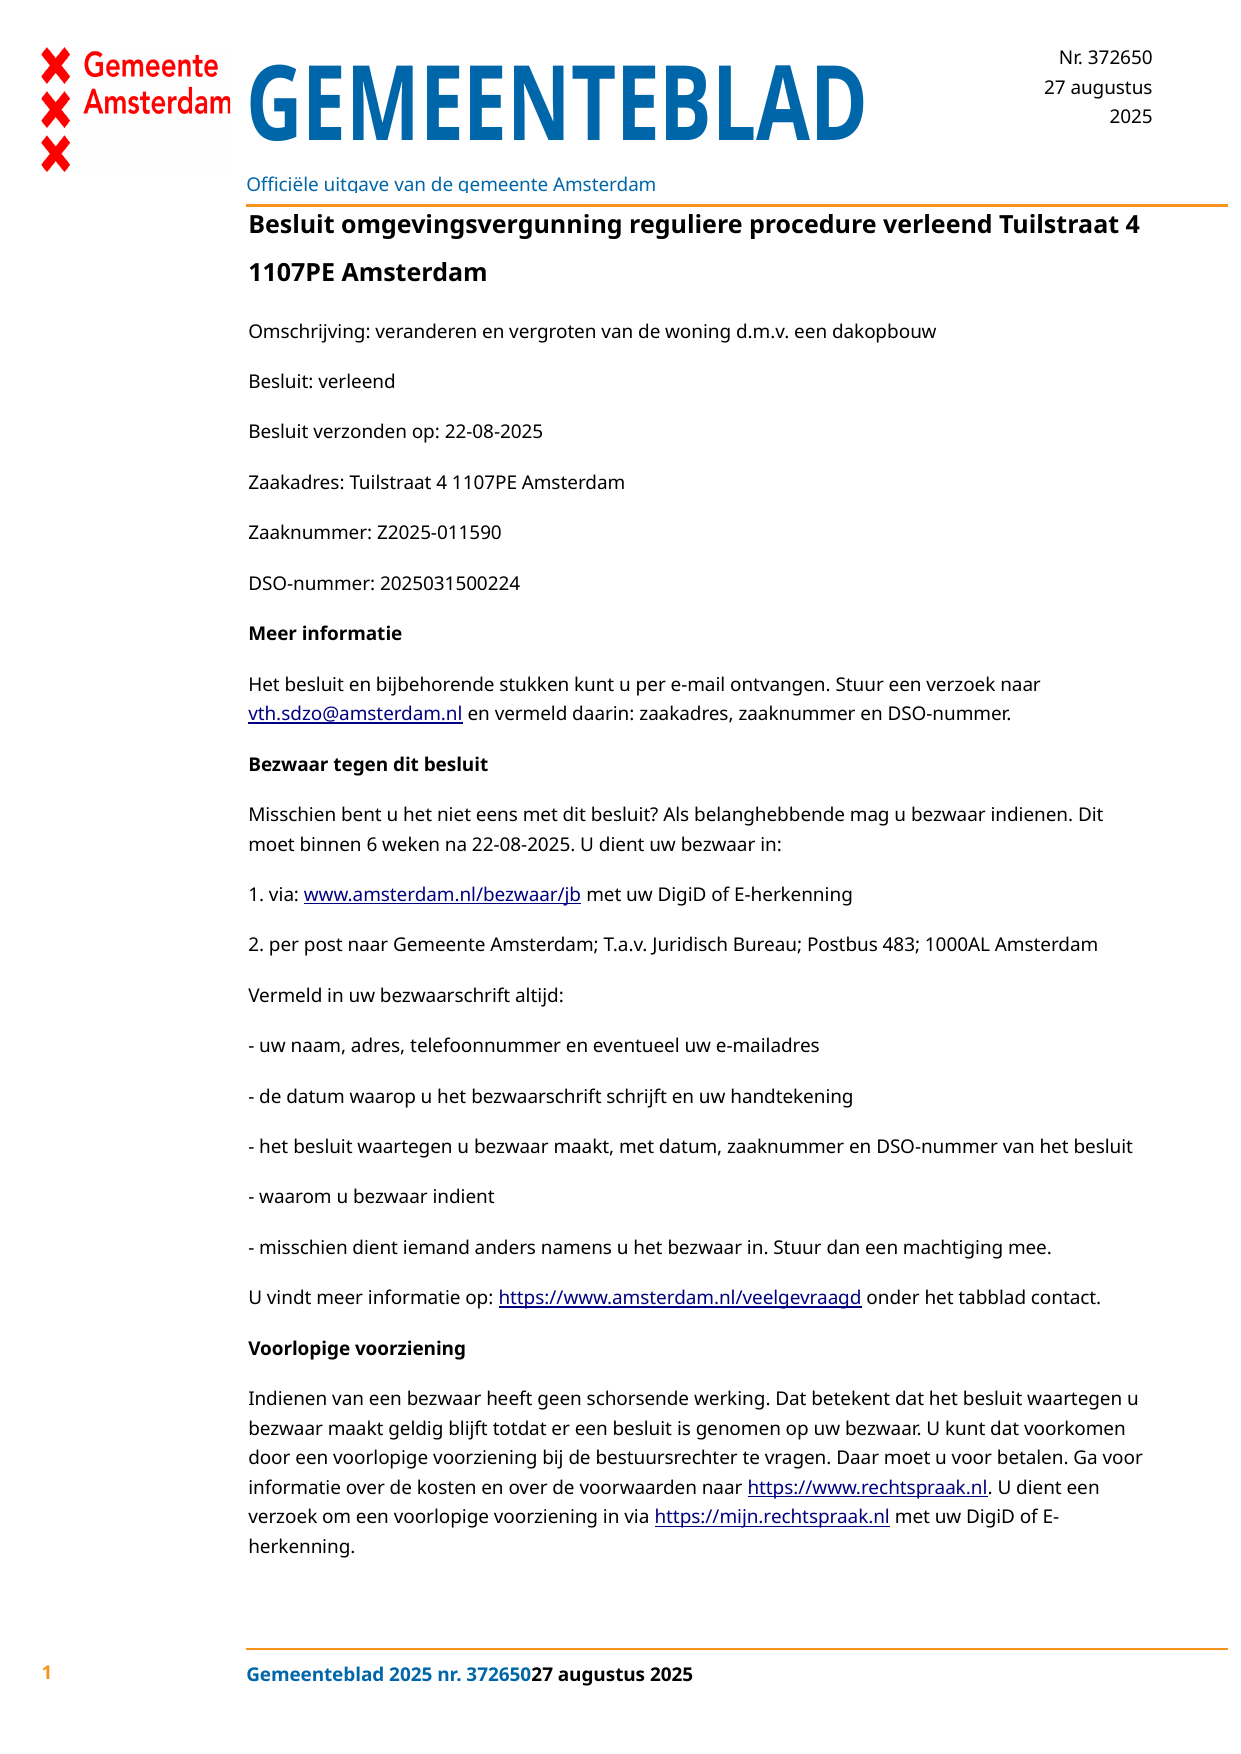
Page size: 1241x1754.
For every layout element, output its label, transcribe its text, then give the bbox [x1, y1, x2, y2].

text 2. per post naar Gemeente Amsterdam; T.a.v. Juridisch Bureau; Postbus 483; 1000AL Amsterdam [248, 932, 1152, 957]
text Bezwaar tegen dit besluit [248, 751, 1152, 777]
text Omschrijving: veranderen en vergroten van de woning d.m.v. een dakopbouw [248, 318, 1152, 344]
text Voorlopige voorziening [248, 1335, 1152, 1361]
text Besluit omgevingsvergunning reguliere procedure verleend Tuilstraat 4 1107PE Amsterdam [248, 207, 1152, 288]
text U vindt meer informatie op: https://www.amsterdam.nl/veelgevraagd onder het tabblad contact. [248, 1284, 1152, 1310]
text Besluit: verleend [248, 368, 1152, 394]
text 1. via: www.amsterdam.nl/bezwaar/jb met uw DigiD of E-herkenning [248, 881, 1152, 907]
text Vermeld in uw bezwaarschrift altijd: [248, 982, 1152, 1008]
picture [41, 47, 231, 172]
text Indienen van een bezwaar heeft geen schorsende werking. Dat betekent dat het besluit waartegen u bezwaar maakt geldig blijft totdat er een besluit is genomen op uw bezwaar. U kunt dat voorkomen door een voorlopige voorziening bij de bestuursrechter te vragen. Daar moet u voor betalen. Ga voor informatie over de kosten en over de voorwaarden naar https://www.rechtspraak.nl. U dient een verzoek om een voorlopige voorziening in via https://mijn.rechtspraak.nl met uw DigiD of E-herkenning. [248, 1385, 1152, 1559]
text Het besluit en bijbehorende stukken kunt u per e-mail ontvangen. Stuur een verzoek naar vth.sdzo@amsterdam.nl en vermeld daarin: zaakadres, zaaknummer en DSO-nummer. [248, 671, 1152, 726]
text Meer informatie [248, 620, 1152, 646]
text - het besluit waartegen u bezwaar maakt, met datum, zaaknummer en DSO-nummer van het besluit [248, 1133, 1152, 1159]
text - uw naam, adres, telefoonnummer en eventueel uw e-mailadres [248, 1032, 1152, 1058]
text DSO-nummer: 2025031500224 [248, 570, 1152, 596]
text - misschien dient iemand anders namens u het bezwaar in. Stuur dan een machtiging mee. [248, 1234, 1152, 1260]
text Besluit verzonden op: 22-08-2025 [248, 419, 1152, 444]
text - de datum waarop u het bezwaarschrift schrijft en uw handtekening [248, 1083, 1152, 1109]
text - waarom u bezwaar indient [248, 1184, 1152, 1209]
text Zaakadres: Tuilstraat 4 1107PE Amsterdam [248, 469, 1152, 495]
text Misschien bent u het niet eens met dit besluit? Als belanghebbende mag u bezwaar indienen. Dit moet binnen 6 weken na 22-08-2025. U dient uw bezwaar in: [248, 801, 1152, 857]
text Zaaknummer: Z2025-011590 [248, 519, 1152, 545]
